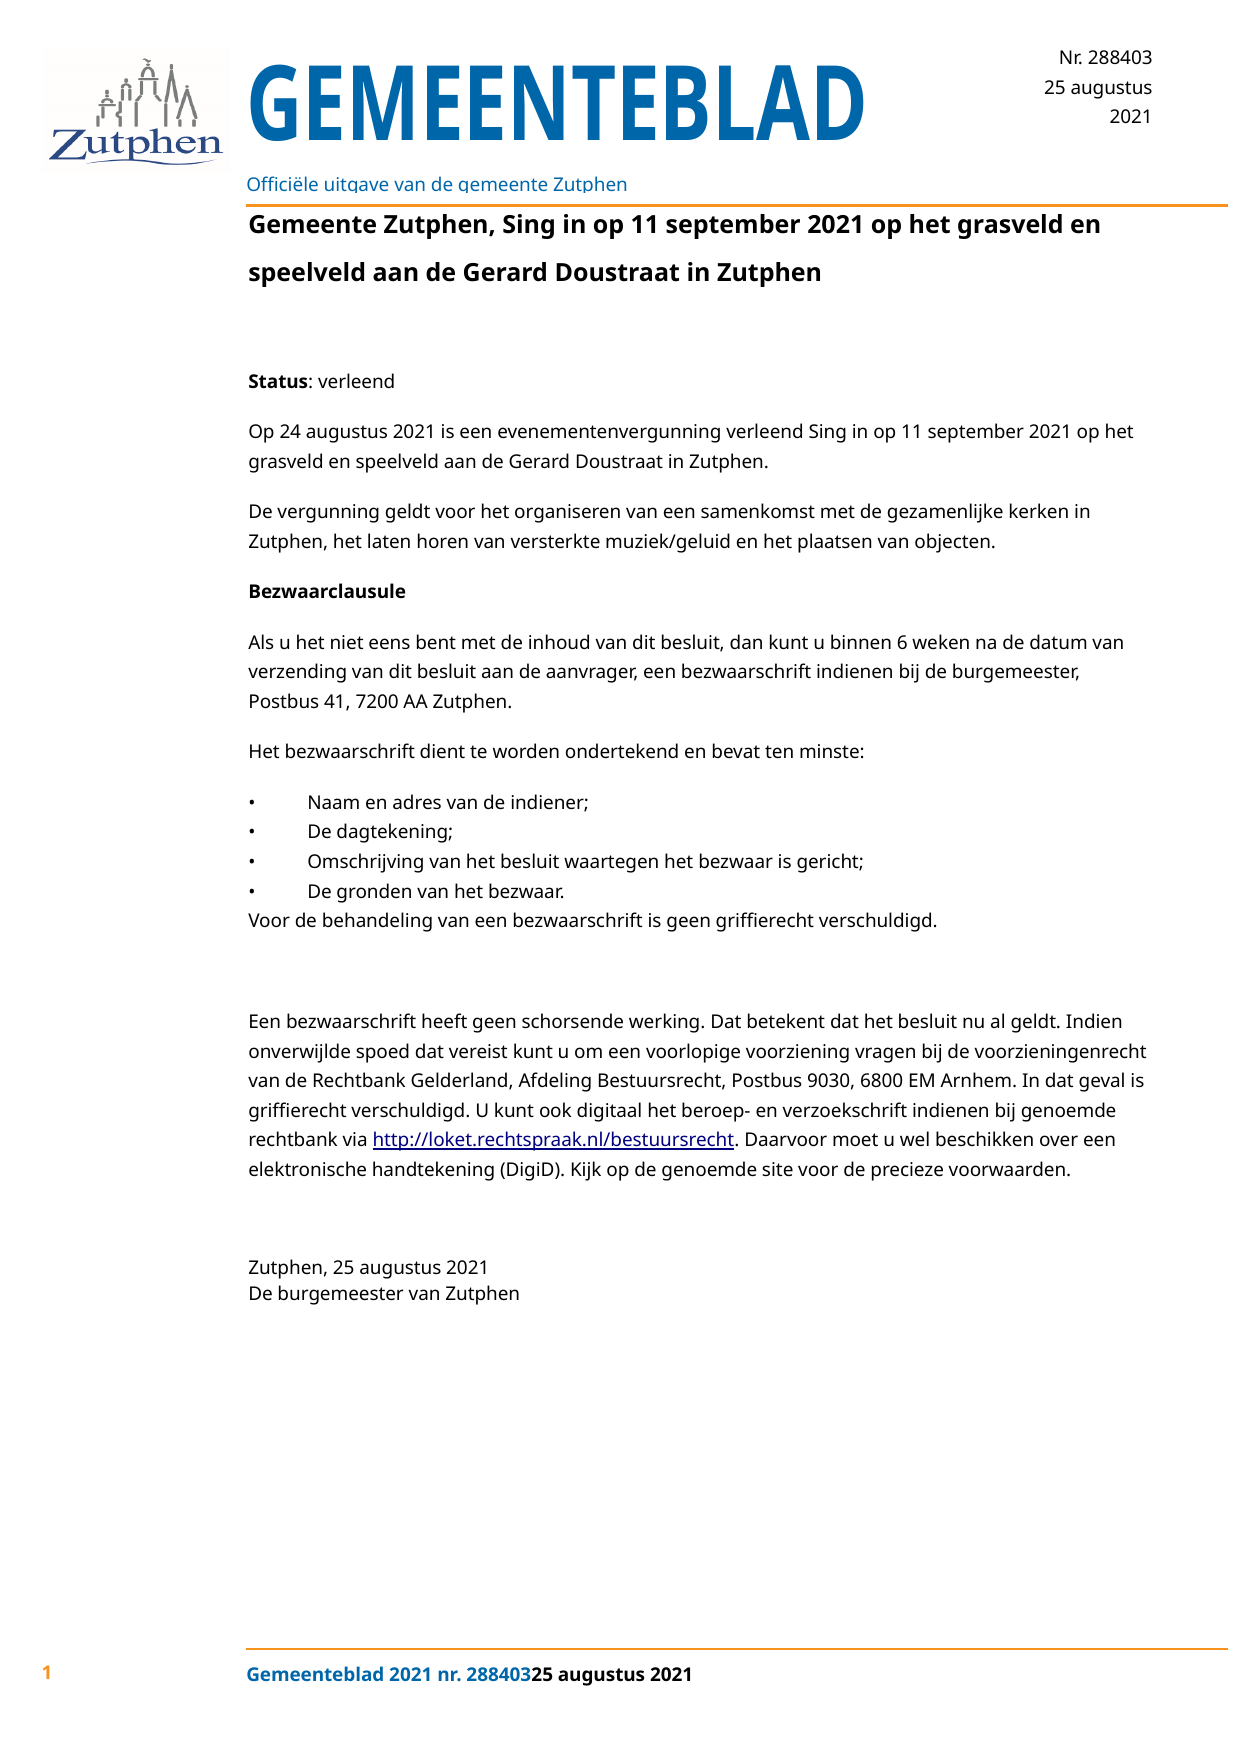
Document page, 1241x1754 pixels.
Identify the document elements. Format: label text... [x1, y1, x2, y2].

text Status: verleend [248, 368, 1152, 394]
text De burgemeester van Zutphen [248, 1280, 1152, 1306]
list De dagtekening; [248, 819, 1152, 844]
list Omschrijving van het besluit waartegen het bezwaar is gericht; [248, 848, 1152, 874]
text Bezwaarclausule [248, 579, 1152, 604]
list Naam en adres van de indiener; [248, 789, 1152, 815]
text Voor de behandeling van een bezwaarschrift is geen griffierecht verschuldigd. [248, 907, 1152, 933]
list De gronden van het bezwaar. [248, 878, 1152, 904]
text Zutphen, 25 augustus 2021 [248, 1254, 1152, 1280]
text Een bezwaarschrift heeft geen schorsende werking. Dat betekent dat het besluit nu al geldt. Indien onverwijlde spoed dat vereist kunt u om een voorlopige voorziening vragen bij de voorzieningenrecht van de Rechtbank Gelderland, Afdeling Bestuursrecht, Postbus 9030, 6800 EM Arnhem. In dat geval is griffierecht verschuldigd. U kunt ook digitaal het beroep- en verzoekschrift indienen bij genoemde rechtbank via http://loket.rechtspraak.nl/bestuursrecht. Daarvoor moet u wel beschikken over een elektronische handtekening (DigiD). Kijk op de genoemde site voor de precieze voorwaarden. [248, 1008, 1152, 1182]
text Op 24 augustus 2021 is een evenementenvergunning verleend Sing in op 11 september 2021 op het grasveld en speelveld aan de Gerard Doustraat in Zutphen. [248, 419, 1152, 474]
text Gemeente Zutphen, Sing in op 11 september 2021 op het grasveld en speelveld aan de Gerard Doustraat in Zutphen [248, 207, 1152, 288]
text Het bezwaarschrift dient te worden ondertekend en bevat ten minste: [248, 739, 1152, 764]
text Als u het niet eens bent met de inhoud van dit besluit, dan kunt u binnen 6 weken na de datum van verzending van dit besluit aan de aanvrager, een bezwaarschrift indienen bij de burgemeester, Postbus 41, 7200 AA Zutphen. [248, 629, 1152, 714]
picture [41, 47, 231, 172]
text De vergunning geldt voor het organiseren van een samenkomst met de gezamenlijke kerken in Zutphen, het laten horen van versterkte muziek/geluid en het plaatsen van objecten. [248, 499, 1152, 554]
